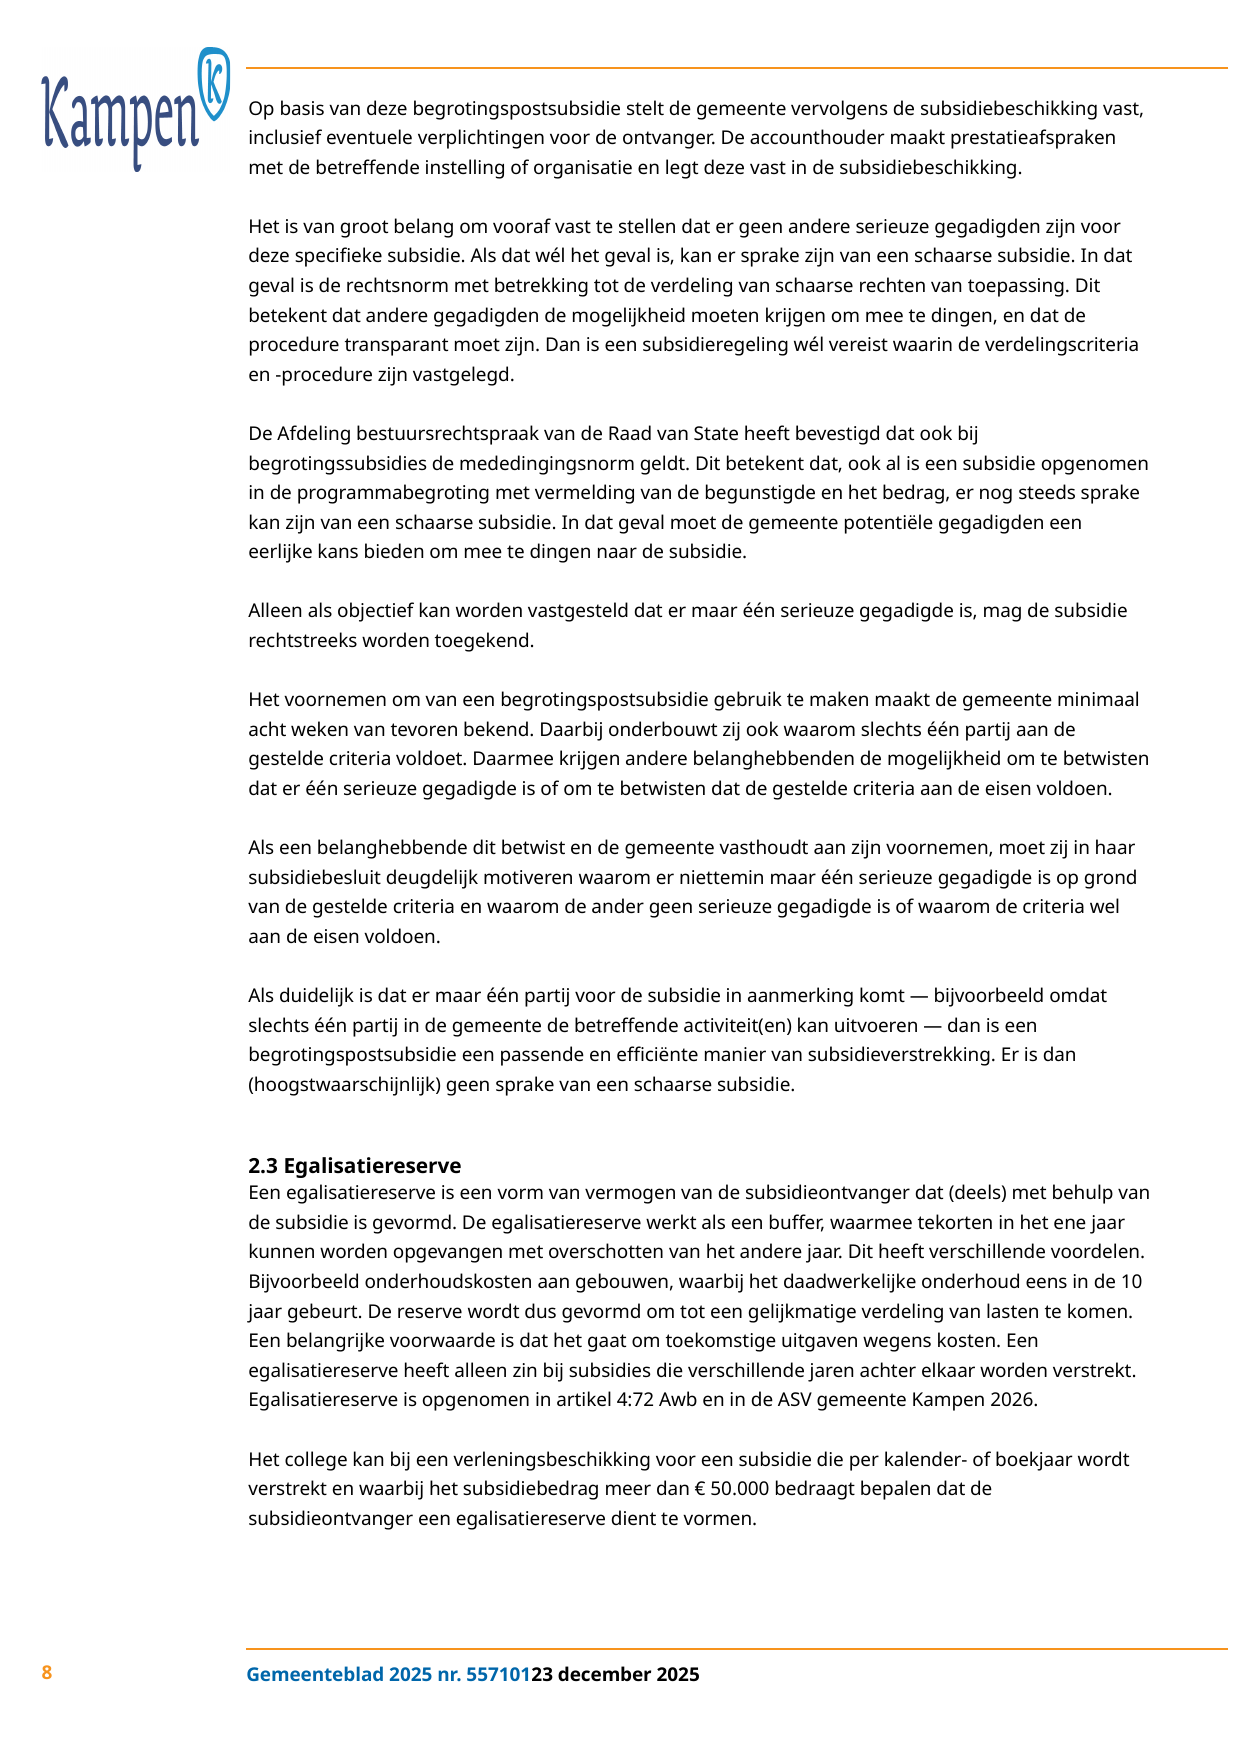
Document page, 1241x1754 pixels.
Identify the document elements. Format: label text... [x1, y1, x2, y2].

text De Afdeling bestuursrechtspraak van de Raad van State heeft bevestigd dat ook bij begrotingssubsidies de mededingingsnorm geldt. Dit betekent dat, ook al is een subsidie opgenomen in de programmabegroting met vermelding van de begunstigde en het bedrag, er nog steeds sprake kan zijn van een schaarse subsidie. In dat geval moet de gemeente potentiële gegadigden een eerlijke kans bieden om mee te dingen naar de subsidie. [248, 420, 1152, 564]
text Het voornemen om van een begrotingspostsubsidie gebruik te maken maakt de gemeente minimaal acht weken van tevoren bekend. Daarbij onderbouwt zij ook waarom slechts één partij aan de gestelde criteria voldoet. Daarmee krijgen andere belanghebbenden de mogelijkheid om te betwisten dat er één serieuze gegadigde is of om te betwisten dat de gestelde criteria aan de eisen voldoen. [248, 686, 1152, 801]
picture [41, 47, 231, 172]
text Op basis van deze begrotingspostsubsidie stelt de gemeente vervolgens de subsidiebeschikking vast, inclusief eventuele verplichtingen voor de ontvanger. De accounthouder maakt prestatieafspraken met de betreffende instelling of organisatie en legt deze vast in de subsidiebeschikking. [248, 95, 1152, 180]
text 2.3 Egalisatiereserve [248, 1151, 1152, 1179]
text Als duidelijk is dat er maar één partij voor de subsidie in aanmerking komt — bijvoorbeeld omdat slechts één partij in de gemeente de betreffende activiteit(en) kan uitvoeren — dan is een begrotingspostsubsidie een passende en efficiënte manier van subsidieverstrekking. Er is dan (hoogstwaarschijnlijk) geen sprake van een schaarse subsidie. [248, 982, 1152, 1097]
text Alleen als objectief kan worden vastgesteld dat er maar één serieuze gegadigde is, mag de subsidie rechtstreeks worden toegekend. [248, 598, 1152, 653]
text Als een belanghebbende dit betwist en de gemeente vasthoudt aan zijn voornemen, moet zij in haar subsidiebesluit deugdelijk motiveren waarom er niettemin maar één serieuze gegadigde is op grond van de gestelde criteria en waarom de ander geen serieuze gegadigde is of waarom de criteria wel aan de eisen voldoen. [248, 834, 1152, 949]
text Het college kan bij een verleningsbeschikking voor een subsidie die per kalender- of boekjaar wordt verstrekt en waarbij het subsidiebedrag meer dan € 50.000 bedraagt bepalen dat de subsidieontvanger een egalisatiereserve dient te vormen. [248, 1446, 1152, 1531]
text Een egalisatiereserve is een vorm van vermogen van de subsidieontvanger dat (deels) met behulp van de subsidie is gevormd. De egalisatiereserve werkt als een buffer, waarmee tekorten in het ene jaar kunnen worden opgevangen met overschotten van het andere jaar. Dit heeft verschillende voordelen. Bijvoorbeeld onderhoudskosten aan gebouwen, waarbij het daadwerkelijke onderhoud eens in de 10 jaar gebeurt. De reserve wordt dus gevormd om tot een gelijkmatige verdeling van lasten te komen. Een belangrijke voorwaarde is dat het gaat om toekomstige uitgaven wegens kosten. Een egalisatiereserve heeft alleen zin bij subsidies die verschillende jaren achter elkaar worden verstrekt. Egalisatiereserve is opgenomen in artikel 4:72 Awb en in de ASV gemeente Kampen 2026. [248, 1179, 1152, 1412]
text Het is van groot belang om vooraf vast te stellen dat er geen andere serieuze gegadigden zijn voor deze specifieke subsidie. Als dat wél het geval is, kan er sprake zijn van een schaarse subsidie. In dat geval is de rechtsnorm met betrekking tot de verdeling van schaarse rechten van toepassing. Dit betekent dat andere gegadigden de mogelijkheid moeten krijgen om mee te dingen, en dat de procedure transparant moet zijn. Dan is een subsidieregeling wél vereist waarin de verdelingscriteria en -procedure zijn vastgelegd. [248, 213, 1152, 387]
